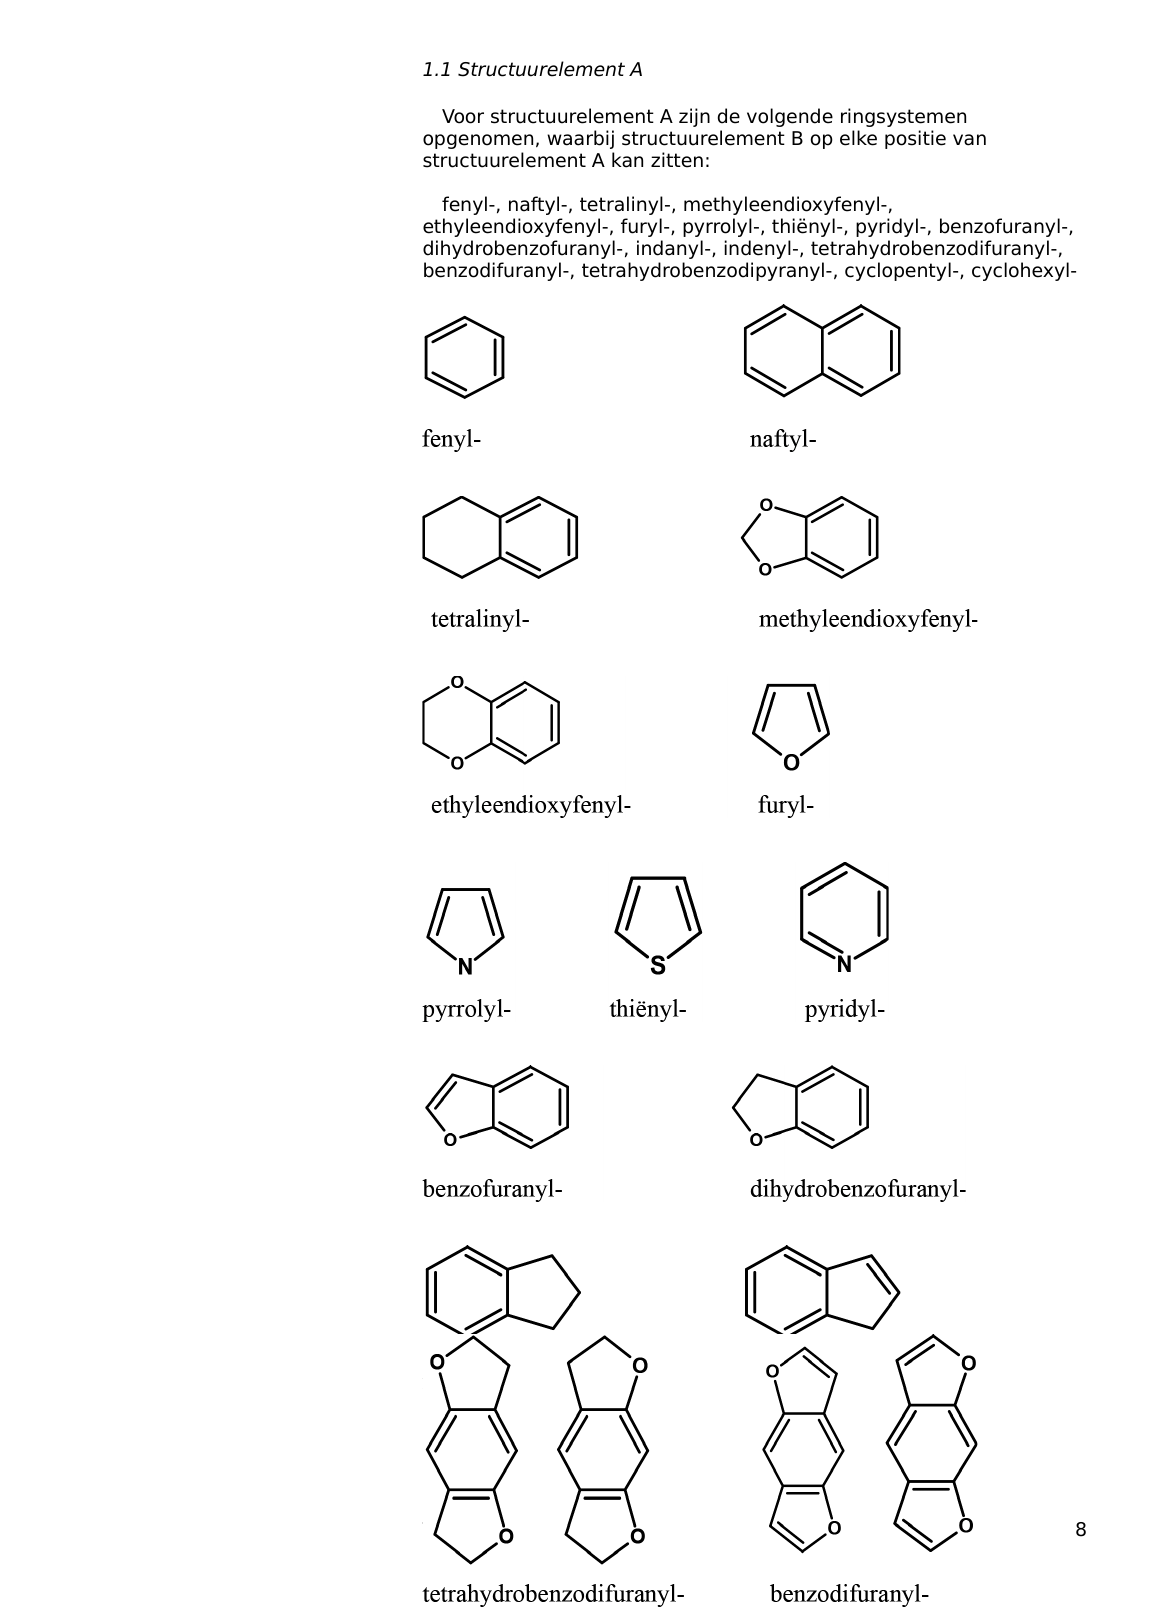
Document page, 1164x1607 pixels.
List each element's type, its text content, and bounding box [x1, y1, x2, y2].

picture [422, 496, 978, 632]
picture [422, 304, 901, 452]
text Voor structuurelement A zijn de volgende ringsystemen opgenomen, waarbij structuurelement B op elke positie van structuurelement A kan zitten: [422, 106, 1087, 172]
picture [422, 676, 830, 818]
picture [422, 1245, 978, 1607]
picture [422, 1065, 966, 1202]
picture [422, 862, 889, 1022]
text fenyl-, naftyl-, tetralinyl-, methyleendioxyfenyl-, ethyleendioxyfenyl-, furyl-, pyrrolyl-, thiënyl-, pyridyl-, benzofuranyl-, dihydrobenzofuranyl-, indanyl-, indenyl-, tetrahydrobenzodifuranyl-, benzodifuranyl-, tetrahydrobenzodipyranyl-, cyclopentyl-, cyclohexyl- [422, 194, 1087, 282]
subtitle 1.1 Structuurelement A [422, 59, 1087, 81]
